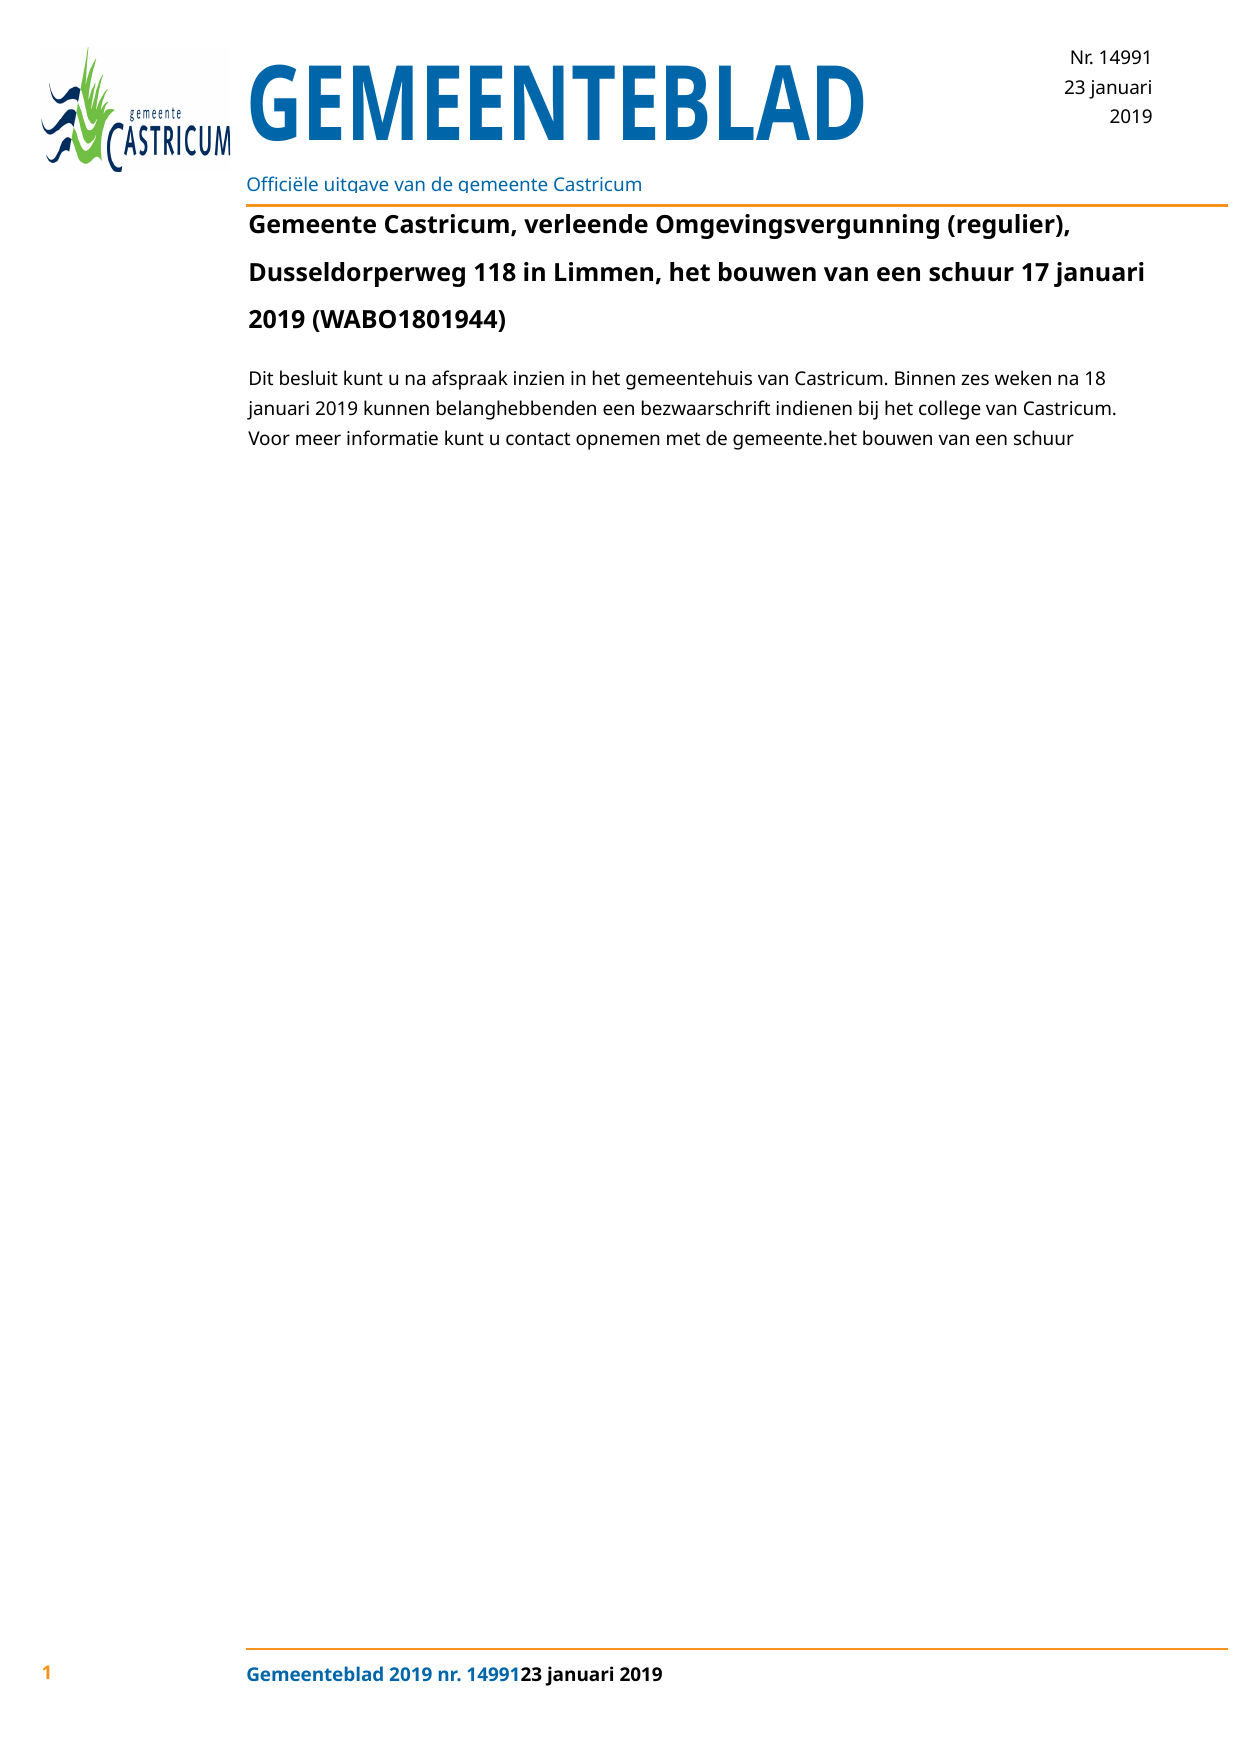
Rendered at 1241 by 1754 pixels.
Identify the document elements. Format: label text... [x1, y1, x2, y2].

picture [41, 47, 231, 172]
text Gemeente Castricum, verleende Omgevingsvergunning (regulier), Dusseldorperweg 118 in Limmen, het bouwen van een schuur 17 januari 2019 (WABO1801944) [248, 207, 1152, 336]
text Dit besluit kunt u na afspraak inzien in het gemeentehuis van Castricum. Binnen zes weken na 18 januari 2019 kunnen belanghebbenden een bezwaarschrift indienen bij het college van Castricum. Voor meer informatie kunt u contact opnemen met de gemeente.het bouwen van een schuur [248, 366, 1152, 450]
